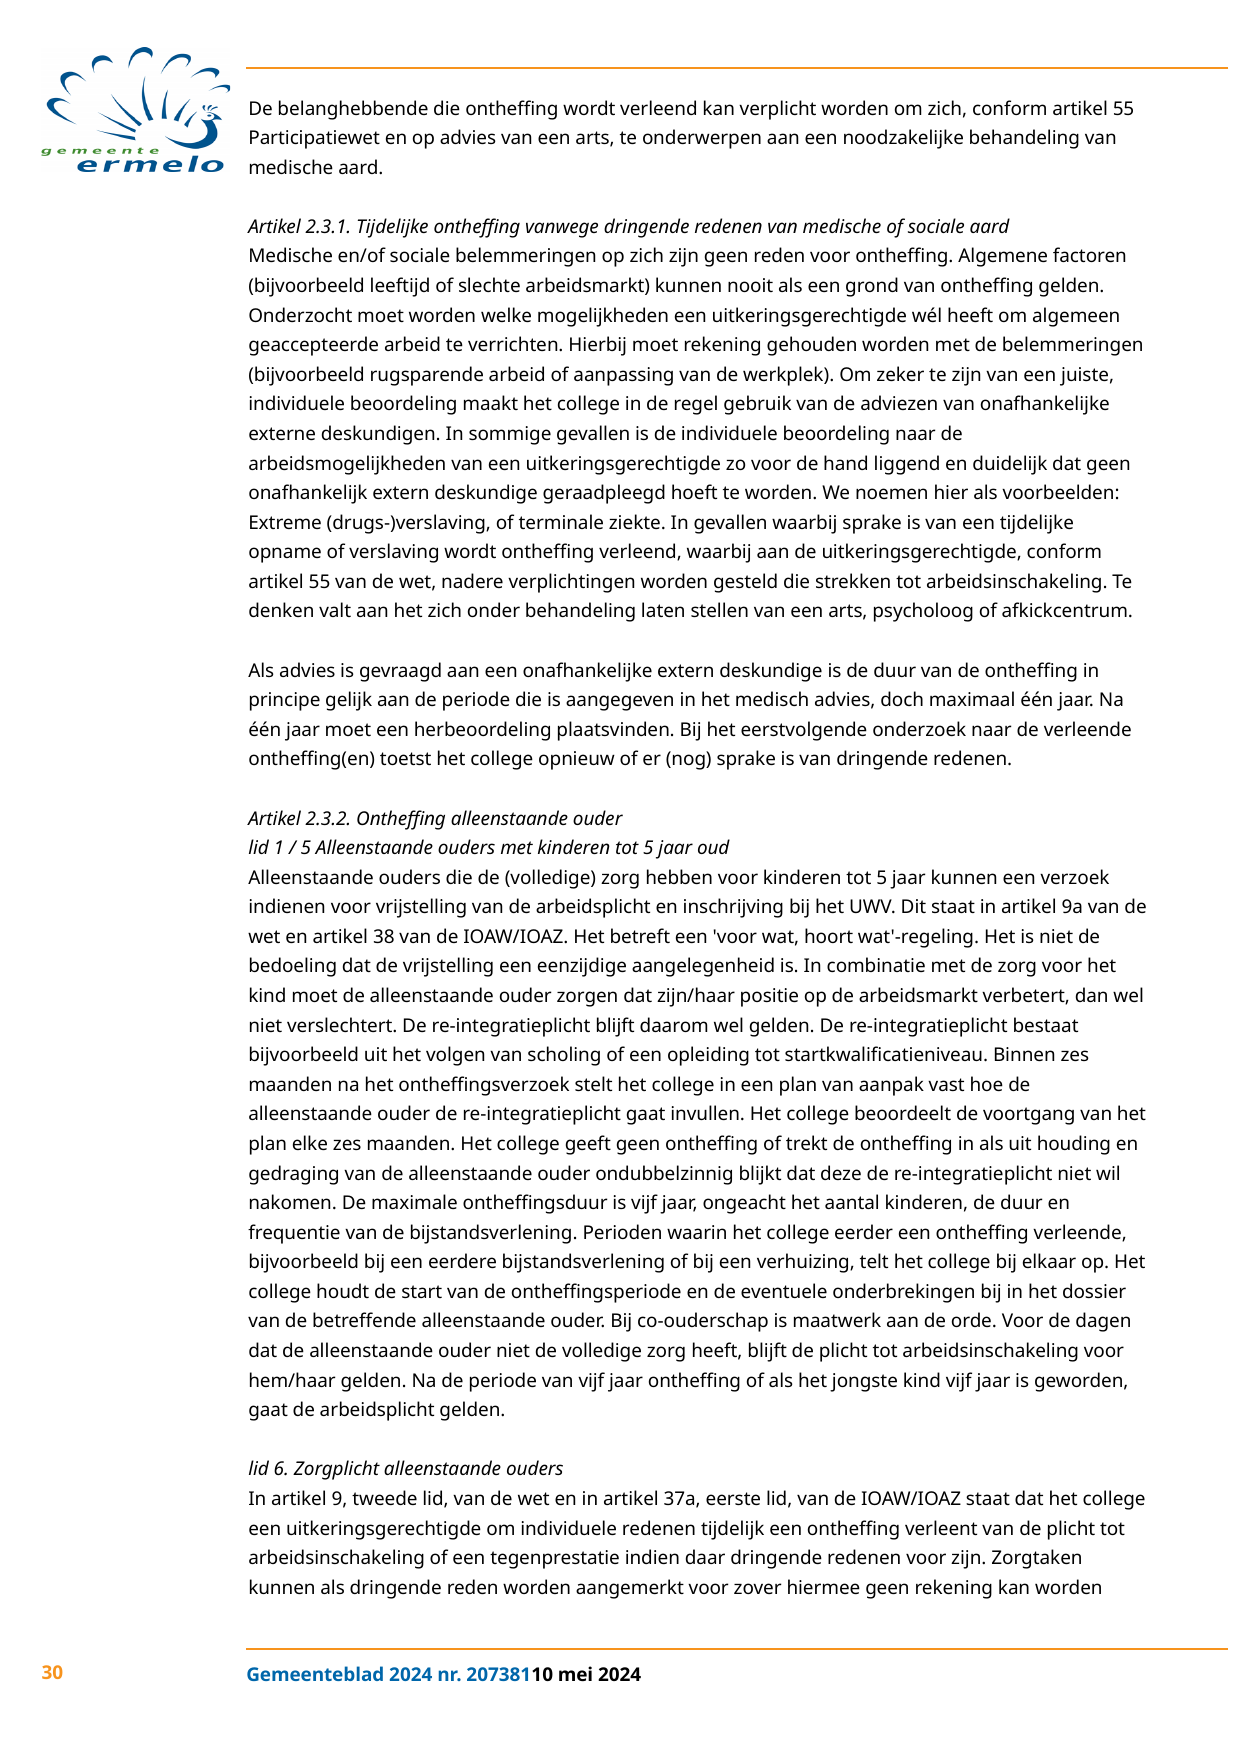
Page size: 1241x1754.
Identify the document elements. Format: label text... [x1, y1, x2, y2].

text lid 6. Zorgplicht alleenstaande ouders [248, 1456, 1152, 1481]
text lid 1 / 5 Alleenstaande ouders met kinderen tot 5 jaar oud [248, 834, 1152, 860]
picture [41, 47, 231, 172]
text Artikel 2.3.2. Ontheffing alleenstaande ouder [248, 805, 1152, 831]
text Artikel 2.3.1. Tijdelijke ontheffing vanwege dringende redenen van medische of sociale aard [248, 213, 1152, 239]
text Als advies is gevraagd aan een onafhankelijke extern deskundige is de duur van de ontheffing in principe gelijk aan de periode die is aangegeven in het medisch advies, doch maximaal één jaar. Na één jaar moet een herbeoordeling plaatsvinden. Bij het eerstvolgende onderzoek naar de verleende ontheffing(en) toetst het college opnieuw of er (nog) sprake is van dringende redenen. [248, 657, 1152, 771]
text Medische en/of sociale belemmeringen op zich zijn geen reden voor ontheffing. Algemene factoren (bijvoorbeeld leeftijd of slechte arbeidsmarkt) kunnen nooit als een grond van ontheffing gelden. Onderzocht moet worden welke mogelijkheden een uitkeringsgerechtigde wél heeft om algemeen geaccepteerde arbeid te verrichten. Hierbij moet rekening gehouden worden met de belemmeringen (bijvoorbeeld rugsparende arbeid of aanpassing van de werkplek). Om zeker te zijn van een juiste, individuele beoordeling maakt het college in de regel gebruik van de adviezen van onafhankelijke externe deskundigen. In sommige gevallen is de individuele beoordeling naar de arbeidsmogelijkheden van een uitkeringsgerechtigde zo voor de hand liggend en duidelijk dat geen onafhankelijk extern deskundige geraadpleegd hoeft te worden. We noemen hier als voorbeelden: Extreme (drugs-)verslaving, of terminale ziekte. In gevallen waarbij sprake is van een tijdelijke opname of verslaving wordt ontheffing verleend, waarbij aan de uitkeringsgerechtigde, conform artikel 55 van de wet, nadere verplichtingen worden gesteld die strekken tot arbeidsinschakeling. Te denken valt aan het zich onder behandeling laten stellen van een arts, psycholoog of afkickcentrum. [248, 243, 1152, 623]
text Alleenstaande ouders die de (volledige) zorg hebben voor kinderen tot 5 jaar kunnen een verzoek indienen voor vrijstelling van de arbeidsplicht en inschrijving bij het UWV. Dit staat in artikel 9a van de wet en artikel 38 van de IOAW/IOAZ. Het betreft een 'voor wat, hoort wat'-regeling. Het is niet de bedoeling dat de vrijstelling een eenzijdige aangelegenheid is. In combinatie met de zorg voor het kind moet de alleenstaande ouder zorgen dat zijn/haar positie op de arbeidsmarkt verbetert, dan wel niet verslechtert. De re-integratieplicht blijft daarom wel gelden. De re-integratieplicht bestaat bijvoorbeeld uit het volgen van scholing of een opleiding tot startkwalificatieniveau. Binnen zes maanden na het ontheffingsverzoek stelt het college in een plan van aanpak vast hoe de alleenstaande ouder de re-integratieplicht gaat invullen. Het college beoordeelt de voortgang van het plan elke zes maanden. Het college geeft geen ontheffing of trekt de ontheffing in als uit houding en gedraging van de alleenstaande ouder ondubbelzinnig blijkt dat deze de re-integratieplicht niet wil nakomen. De maximale ontheffingsduur is vijf jaar, ongeacht het aantal kinderen, de duur en frequentie van de bijstandsverlening. Perioden waarin het college eerder een ontheffing verleende, bijvoorbeeld bij een eerdere bijstandsverlening of bij een verhuizing, telt het college bij elkaar op. Het college houdt de start van de ontheffingsperiode en de eventuele onderbrekingen bij in het dossier van de betreffende alleenstaande ouder. Bij co-ouderschap is maatwerk aan de orde. Voor de dagen dat de alleenstaande ouder niet de volledige zorg heeft, blijft de plicht tot arbeidsinschakeling voor hem/haar gelden. Na de periode van vijf jaar ontheffing of als het jongste kind vijf jaar is geworden, gaat de arbeidsplicht gelden. [248, 864, 1152, 1422]
text In artikel 9, tweede lid, van de wet en in artikel 37a, eerste lid, van de IOAW/IOAZ staat dat het college een uitkeringsgerechtigde om individuele redenen tijdelijk een ontheffing verleent van de plicht tot arbeidsinschakeling of een tegenprestatie indien daar dringende redenen voor zijn. Zorgtaken kunnen als dringende reden worden aangemerkt voor zover hiermee geen rekening kan worden [248, 1485, 1152, 1600]
text De belanghebbende die ontheffing wordt verleend kan verplicht worden om zich, conform artikel 55 Participatiewet en op advies van een arts, te onderwerpen aan een noodzakelijke behandeling van medische aard. [248, 95, 1152, 180]
